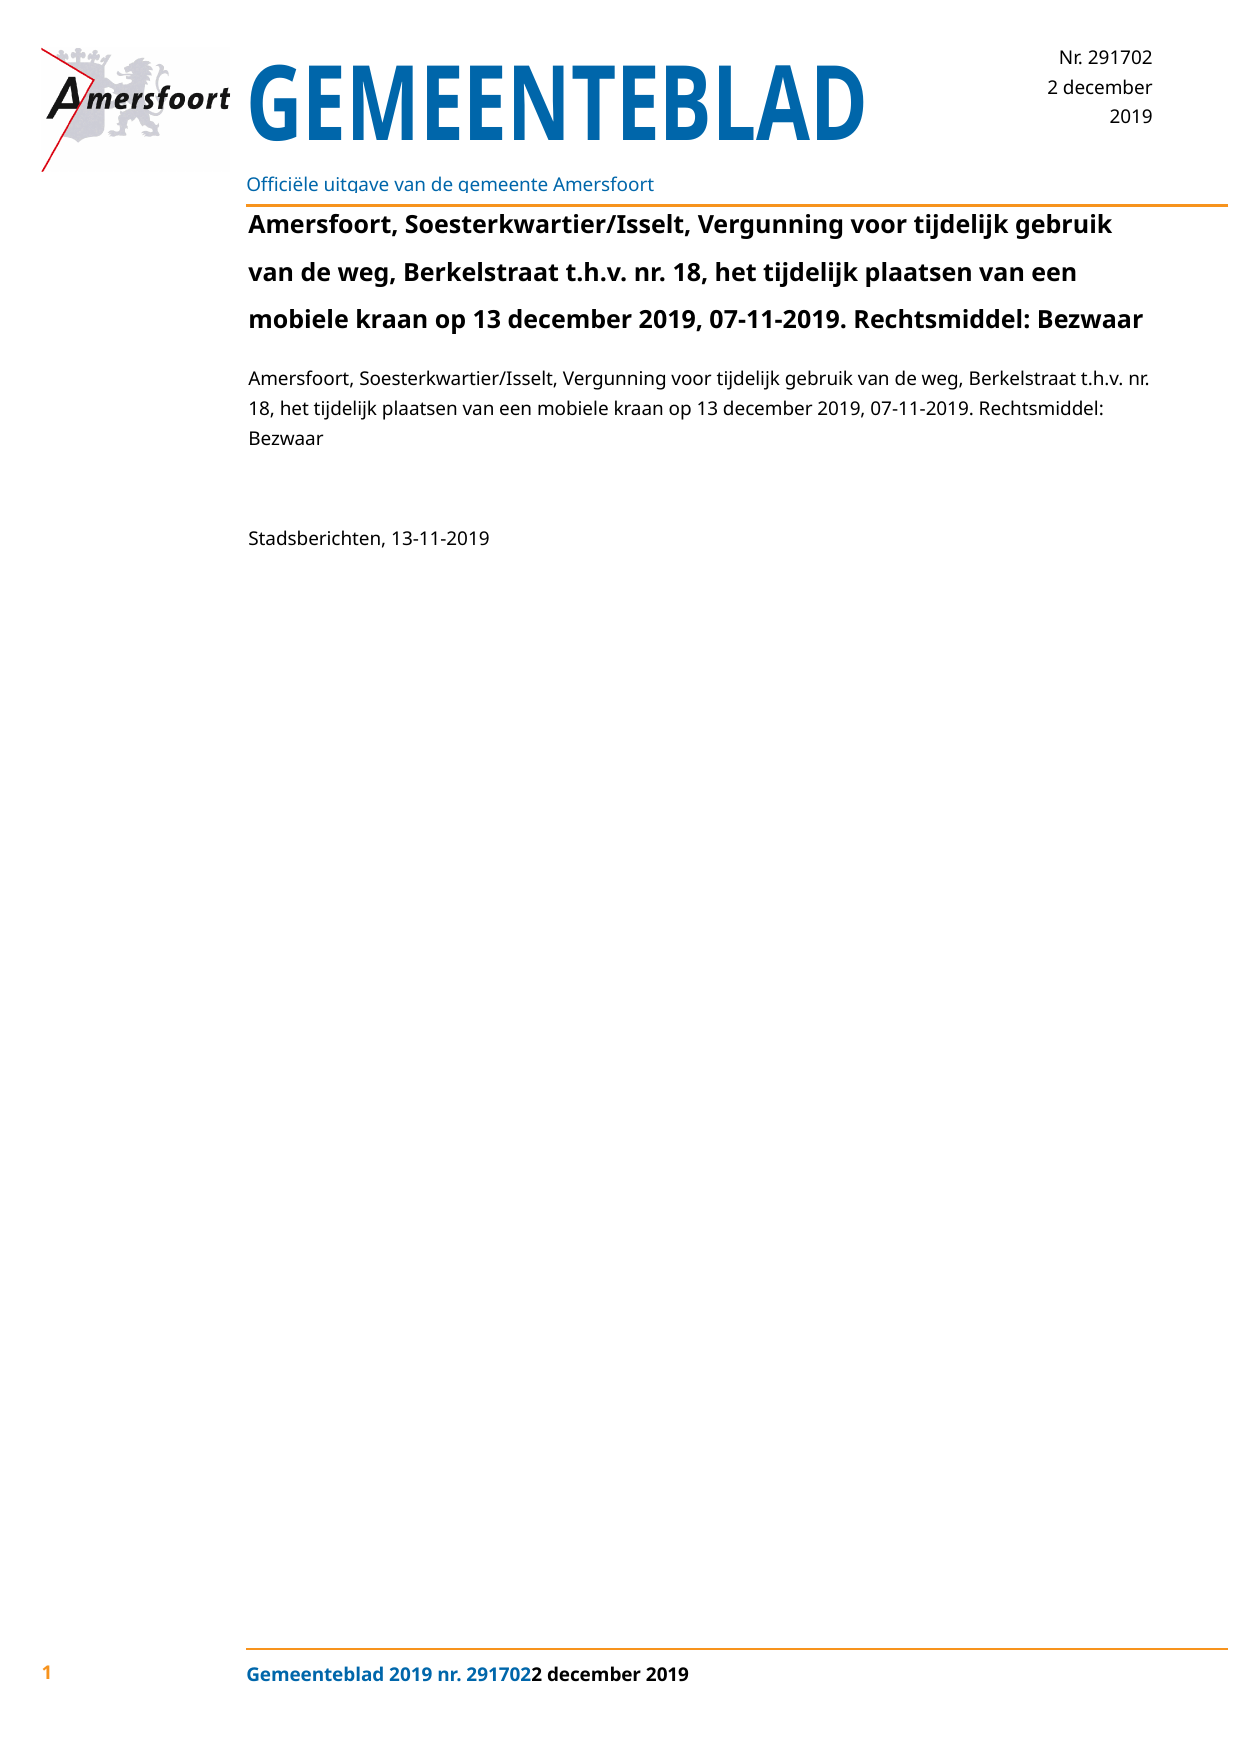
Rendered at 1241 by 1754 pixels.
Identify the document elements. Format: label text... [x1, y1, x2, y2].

text Amersfoort, Soesterkwartier/Isselt, Vergunning voor tijdelijk gebruik van de weg, Berkelstraat t.h.v. nr. 18, het tijdelijk plaatsen van een mobiele kraan op 13 december 2019, 07-11-2019. Rechtsmiddel: Bezwaar [248, 207, 1152, 336]
text Amersfoort, Soesterkwartier/Isselt, Vergunning voor tijdelijk gebruik van de weg, Berkelstraat t.h.v. nr. 18, het tijdelijk plaatsen van een mobiele kraan op 13 december 2019, 07-11-2019. Rechtsmiddel: Bezwaar [248, 366, 1152, 450]
text Stadsberichten, 13-11-2019 [248, 526, 1152, 551]
picture [41, 47, 231, 172]
